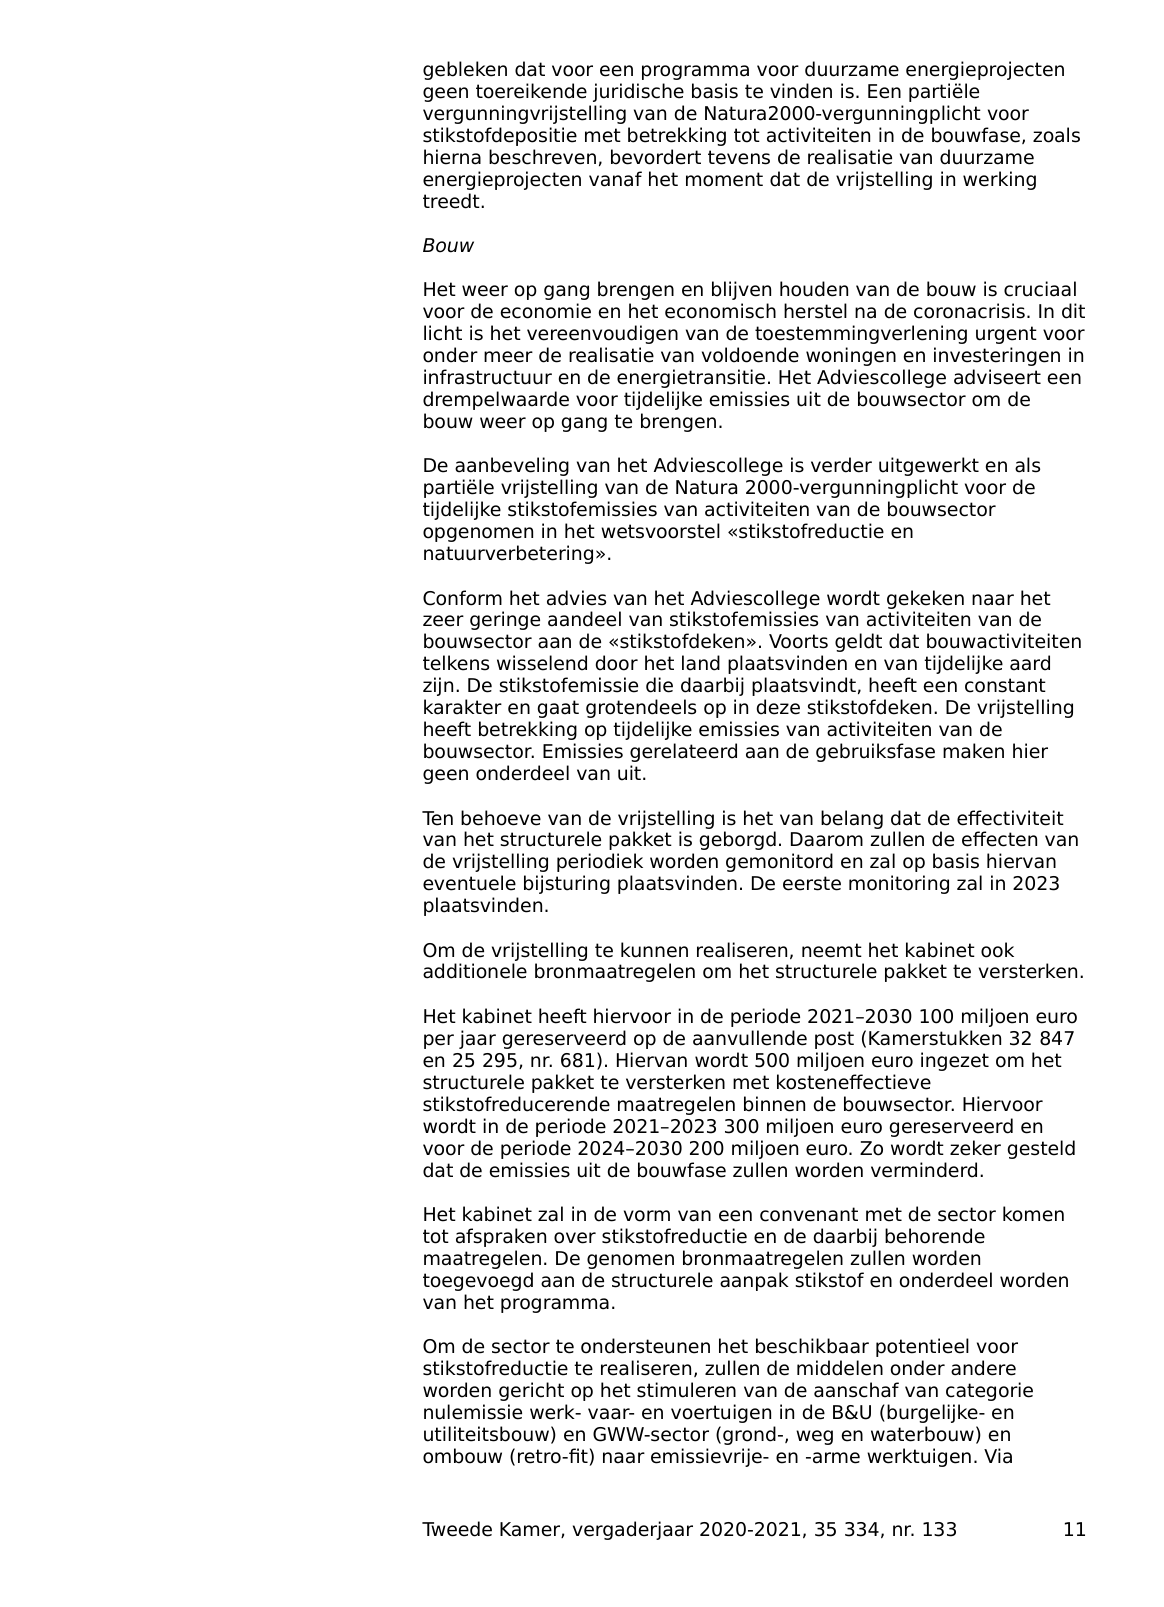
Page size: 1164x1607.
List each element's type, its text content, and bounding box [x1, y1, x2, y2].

text gebleken dat voor een programma voor duurzame energieprojecten geen toereikende juridische basis te vinden is. Een partiële vergunningvrijstelling van de Natura2000-vergunningplicht voor stikstofdepositie met betrekking tot activiteiten in de bouwfase, zoals hierna beschreven, bevordert tevens de realisatie van duurzame energieprojecten vanaf het moment dat de vrijstelling in werking treedt. [422, 59, 1087, 213]
text Ten behoeve van de vrijstelling is het van belang dat de effectiviteit van het structurele pakket is geborgd. Daarom zullen de effecten van de vrijstelling periodiek worden gemonitord en zal op basis hiervan eventuele bijsturing plaatsvinden. De eerste monitoring zal in 2023 plaatsvinden. [422, 807, 1087, 917]
text Conform het advies van het Adviescollege wordt gekeken naar het zeer geringe aandeel van stikstofemissies van activiteiten van de bouwsector aan de «stikstofdeken». Voorts geldt dat bouwactiviteiten telkens wisselend door het land plaatsvinden en van tijdelijke aard zijn. De stikstofemissie die daarbij plaatsvindt, heeft een constant karakter en gaat grotendeels op in deze stikstofdeken. De vrijstelling heeft betrekking op tijdelijke emissies van activiteiten van de bouwsector. Emissies gerelateerd aan de gebruiksfase maken hier geen onderdeel van uit. [422, 587, 1087, 785]
text Om de vrijstelling te kunnen realiseren, neemt het kabinet ook additionele bronmaatregelen om het structurele pakket te versterken. [422, 939, 1087, 983]
text Het kabinet heeft hiervoor in de periode 2021–2030 100 miljoen euro per jaar gereserveerd op de aanvullende post (Kamerstukken 32 847 en 25 295, nr. 681). Hiervan wordt 500 miljoen euro ingezet om het structurele pakket te versterken met kosteneffectieve stikstofreducerende maatregelen binnen de bouwsector. Hiervoor wordt in de periode 2021–2023 300 miljoen euro gereserveerd en voor de periode 2024–2030 200 miljoen euro. Zo wordt zeker gesteld dat de emissies uit de bouwfase zullen worden verminderd. [422, 1006, 1087, 1181]
text De aanbeveling van het Adviescollege is verder uitgewerkt en als partiële vrijstelling van de Natura 2000-vergunningplicht voor de tijdelijke stikstofemissies van activiteiten van de bouwsector opgenomen in het wetsvoorstel «stikstofreductie en natuurverbetering». [422, 455, 1087, 565]
subtitle Bouw [422, 235, 1087, 257]
text Het weer op gang brengen en blijven houden van de bouw is cruciaal voor de economie en het economisch herstel na de coronacrisis. In dit licht is het vereenvoudigen van de toestemmingverlening urgent voor onder meer de realisatie van voldoende woningen en investeringen in infrastructuur en de energietransitie. Het Adviescollege adviseert een drempelwaarde voor tijdelijke emissies uit de bouwsector om de bouw weer op gang te brengen. [422, 279, 1087, 433]
text Om de sector te ondersteunen het beschikbaar potentieel voor stikstofreductie te realiseren, zullen de middelen onder andere worden gericht op het stimuleren van de aanschaf van categorie nulemissie werk- vaar- en voertuigen in de B&U (burgelijke- en utiliteitsbouw) en GWW-sector (grond-, weg en waterbouw) en ombouw (retro-fit) naar emissievrije- en -arme werktuigen. Via [422, 1336, 1087, 1468]
text Het kabinet zal in de vorm van een convenant met de sector komen tot afspraken over stikstofreductie en de daarbij behorende maatregelen. De genomen bronmaatregelen zullen worden toegevoegd aan de structurele aanpak stikstof en onderdeel worden van het programma. [422, 1204, 1087, 1313]
